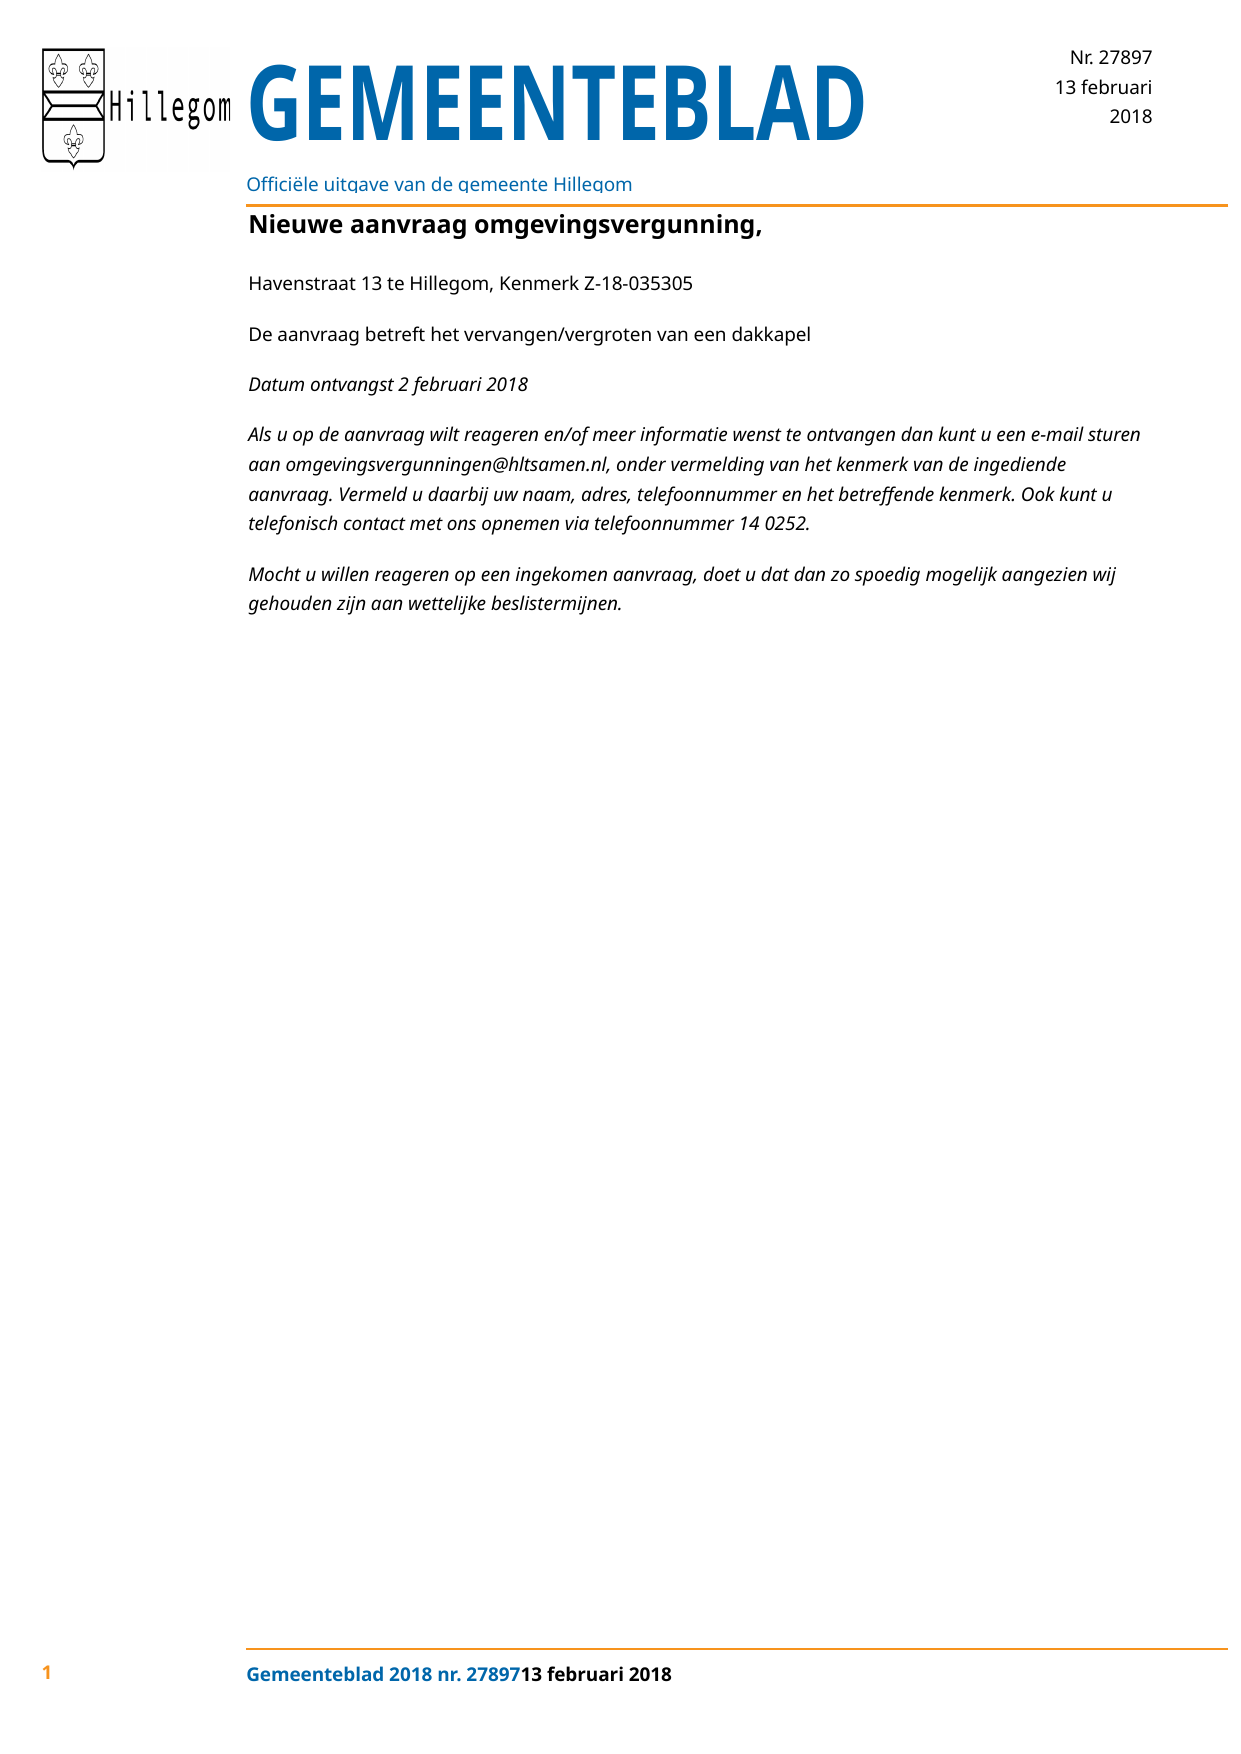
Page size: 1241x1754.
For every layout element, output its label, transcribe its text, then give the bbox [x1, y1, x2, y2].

text Als u op de aanvraag wilt reageren en/of meer informatie wenst te ontvangen dan kunt u een e-mail sturen aan omgevingsvergunningen@hltsamen.nl, onder vermelding van het kenmerk van de ingediende aanvraag. Vermeld u daarbij uw naam, adres, telefoonnummer en het betreffende kenmerk. Ook kunt u telefonisch contact met ons opnemen via telefoonnummer 14 0252. [248, 422, 1152, 536]
picture [41, 47, 231, 172]
text Nieuwe aanvraag omgevingsvergunning, [248, 207, 1152, 241]
text Datum ontvangst 2 februari 2018 [248, 371, 1152, 397]
text Havenstraat 13 te Hillegom, Kenmerk Z-18-035305 [248, 270, 1152, 296]
text Mocht u willen reageren op een ingekomen aanvraag, doet u dat dan zo spoedig mogelijk aangezien wij gehouden zijn aan wettelijke beslistermijnen. [248, 561, 1152, 616]
text De aanvraag betreft het vervangen/vergroten van een dakkapel [248, 321, 1152, 346]
